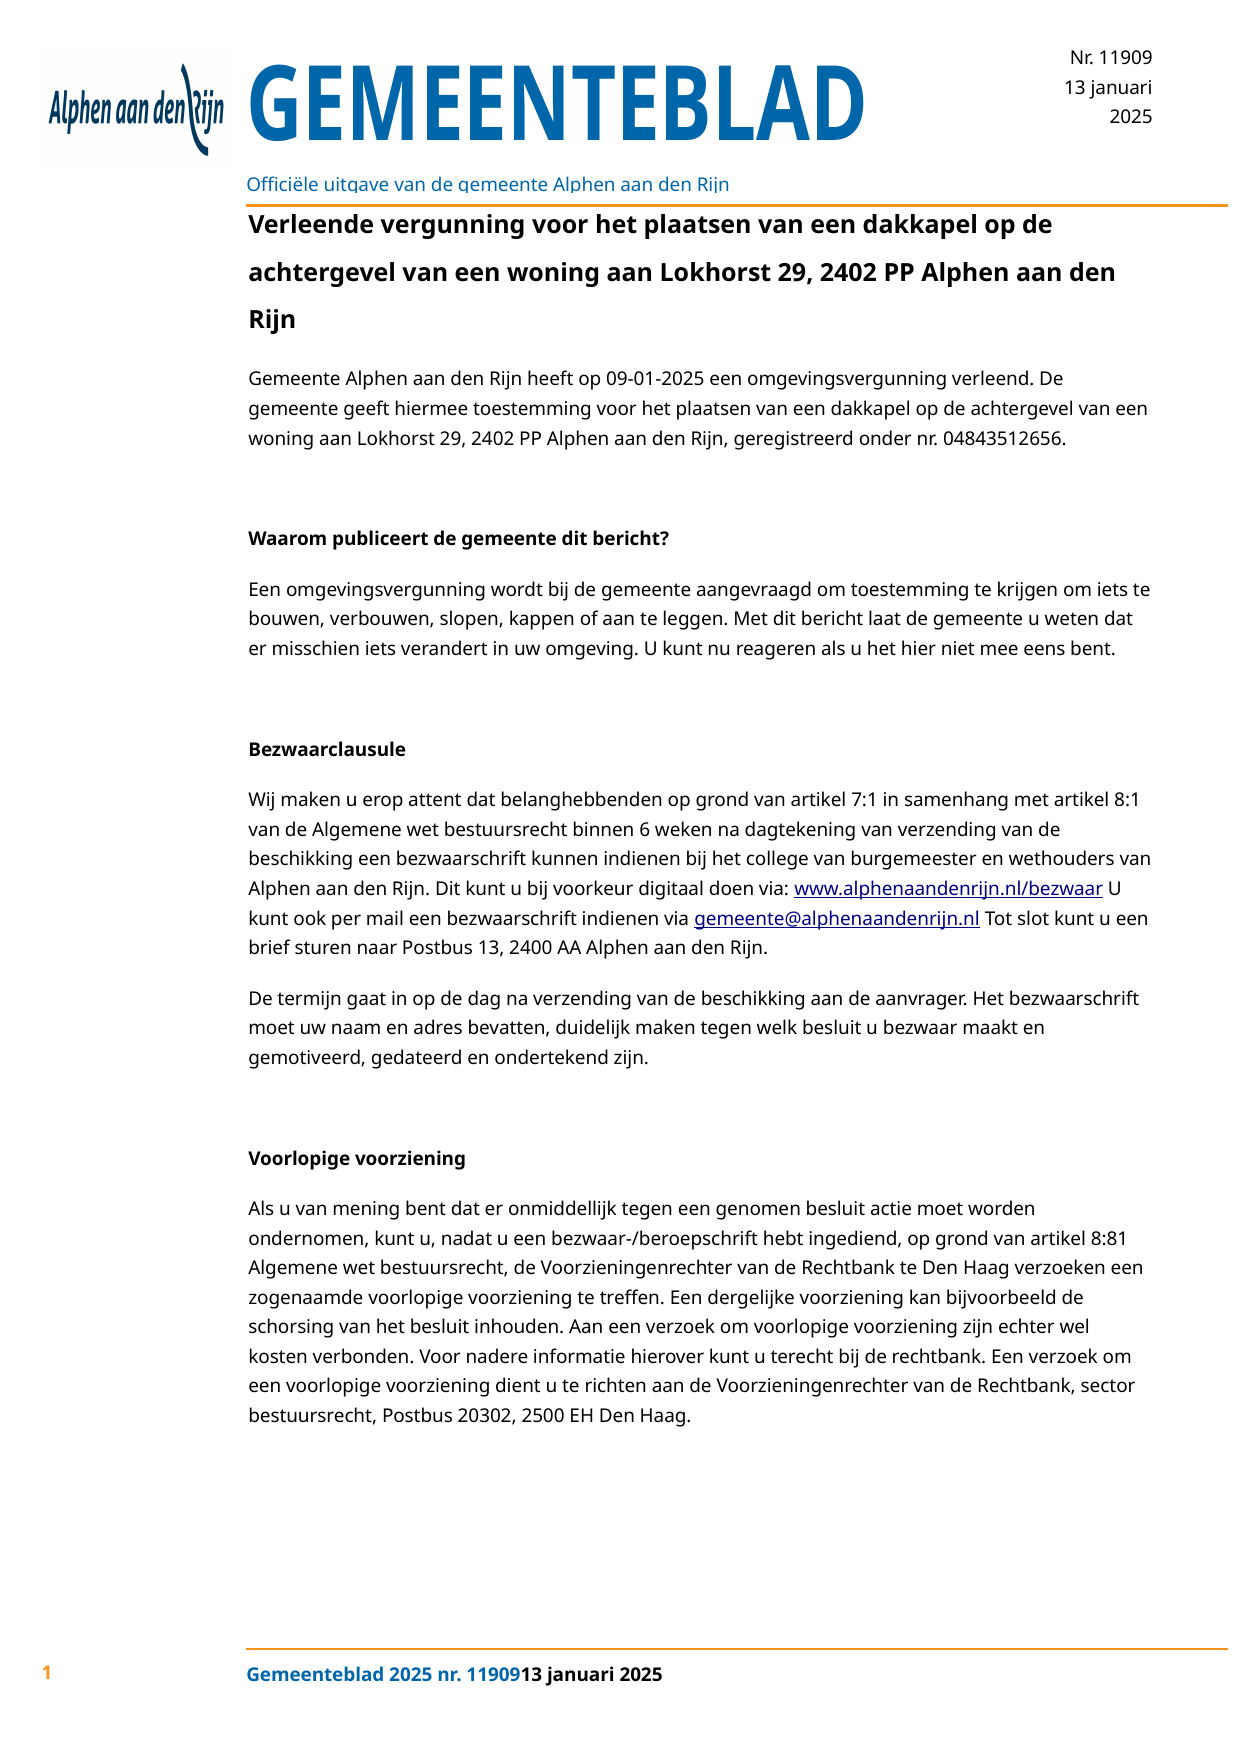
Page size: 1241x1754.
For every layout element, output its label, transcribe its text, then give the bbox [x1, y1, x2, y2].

text Wij maken u erop attent dat belanghebbenden op grond van artikel 7:1 in samenhang met artikel 8:1 van de Algemene wet bestuursrecht binnen 6 weken na dagtekening van verzending van de beschikking een bezwaarschrift kunnen indienen bij het college van burgemeester en wethouders van Alphen aan den Rijn. Dit kunt u bij voorkeur digitaal doen via: www.alphenaandenrijn.nl/bezwaar U kunt ook per mail een bezwaarschrift indienen via gemeente@alphenaandenrijn.nl Tot slot kunt u een brief sturen naar Postbus 13, 2400 AA Alphen aan den Rijn. [248, 786, 1152, 960]
text Bezwaarclausule [248, 736, 1152, 762]
text Waarom publiceert de gemeente dit bericht? [248, 526, 1152, 551]
text De termijn gaat in op de dag na verzending van de beschikking aan de aanvrager. Het bezwaarschrift moet uw naam en adres bevatten, duidelijk maken tegen welk besluit u bezwaar maakt en gemotiveerd, gedateerd en ondertekend zijn. [248, 985, 1152, 1069]
text Voorlopige voorziening [248, 1145, 1152, 1170]
text Een omgevingsvergunning wordt bij de gemeente aangevraagd om toestemming te krijgen om iets te bouwen, verbouwen, slopen, kappen of aan te leggen. Met dit bericht laat de gemeente u weten dat er misschien iets verandert in uw omgeving. U kunt nu reageren als u het hier niet mee eens bent. [248, 576, 1152, 661]
text Als u van mening bent dat er onmiddellijk tegen een genomen besluit actie moet worden ondernomen, kunt u, nadat u een bezwaar-/beroepschrift hebt ingediend, op grond van artikel 8:81 Algemene wet bestuursrecht, de Voorzieningenrechter van de Rechtbank te Den Haag verzoeken een zogenaamde voorlopige voorziening te treffen. Een dergelijke voorziening kan bijvoorbeeld de schorsing van het besluit inhouden. Aan een verzoek om voorlopige voorziening zijn echter wel kosten verbonden. Voor nadere informatie hierover kunt u terecht bij de rechtbank. Een verzoek om een voorlopige voorziening dient u te richten aan de Voorzieningenrechter van de Rechtbank, sector bestuursrecht, Postbus 20302, 2500 EH Den Haag. [248, 1195, 1152, 1428]
text Verleende vergunning voor het plaatsen van een dakkapel op de achtergevel van een woning aan Lokhorst 29, 2402 PP Alphen aan den Rijn [248, 207, 1152, 336]
picture [41, 47, 231, 172]
text Gemeente Alphen aan den Rijn heeft op 09-01-2025 een omgevingsvergunning verleend. De gemeente geeft hiermee toestemming voor het plaatsen van een dakkapel op de achtergevel van een woning aan Lokhorst 29, 2402 PP Alphen aan den Rijn, geregistreerd onder nr. 04843512656. [248, 366, 1152, 450]
